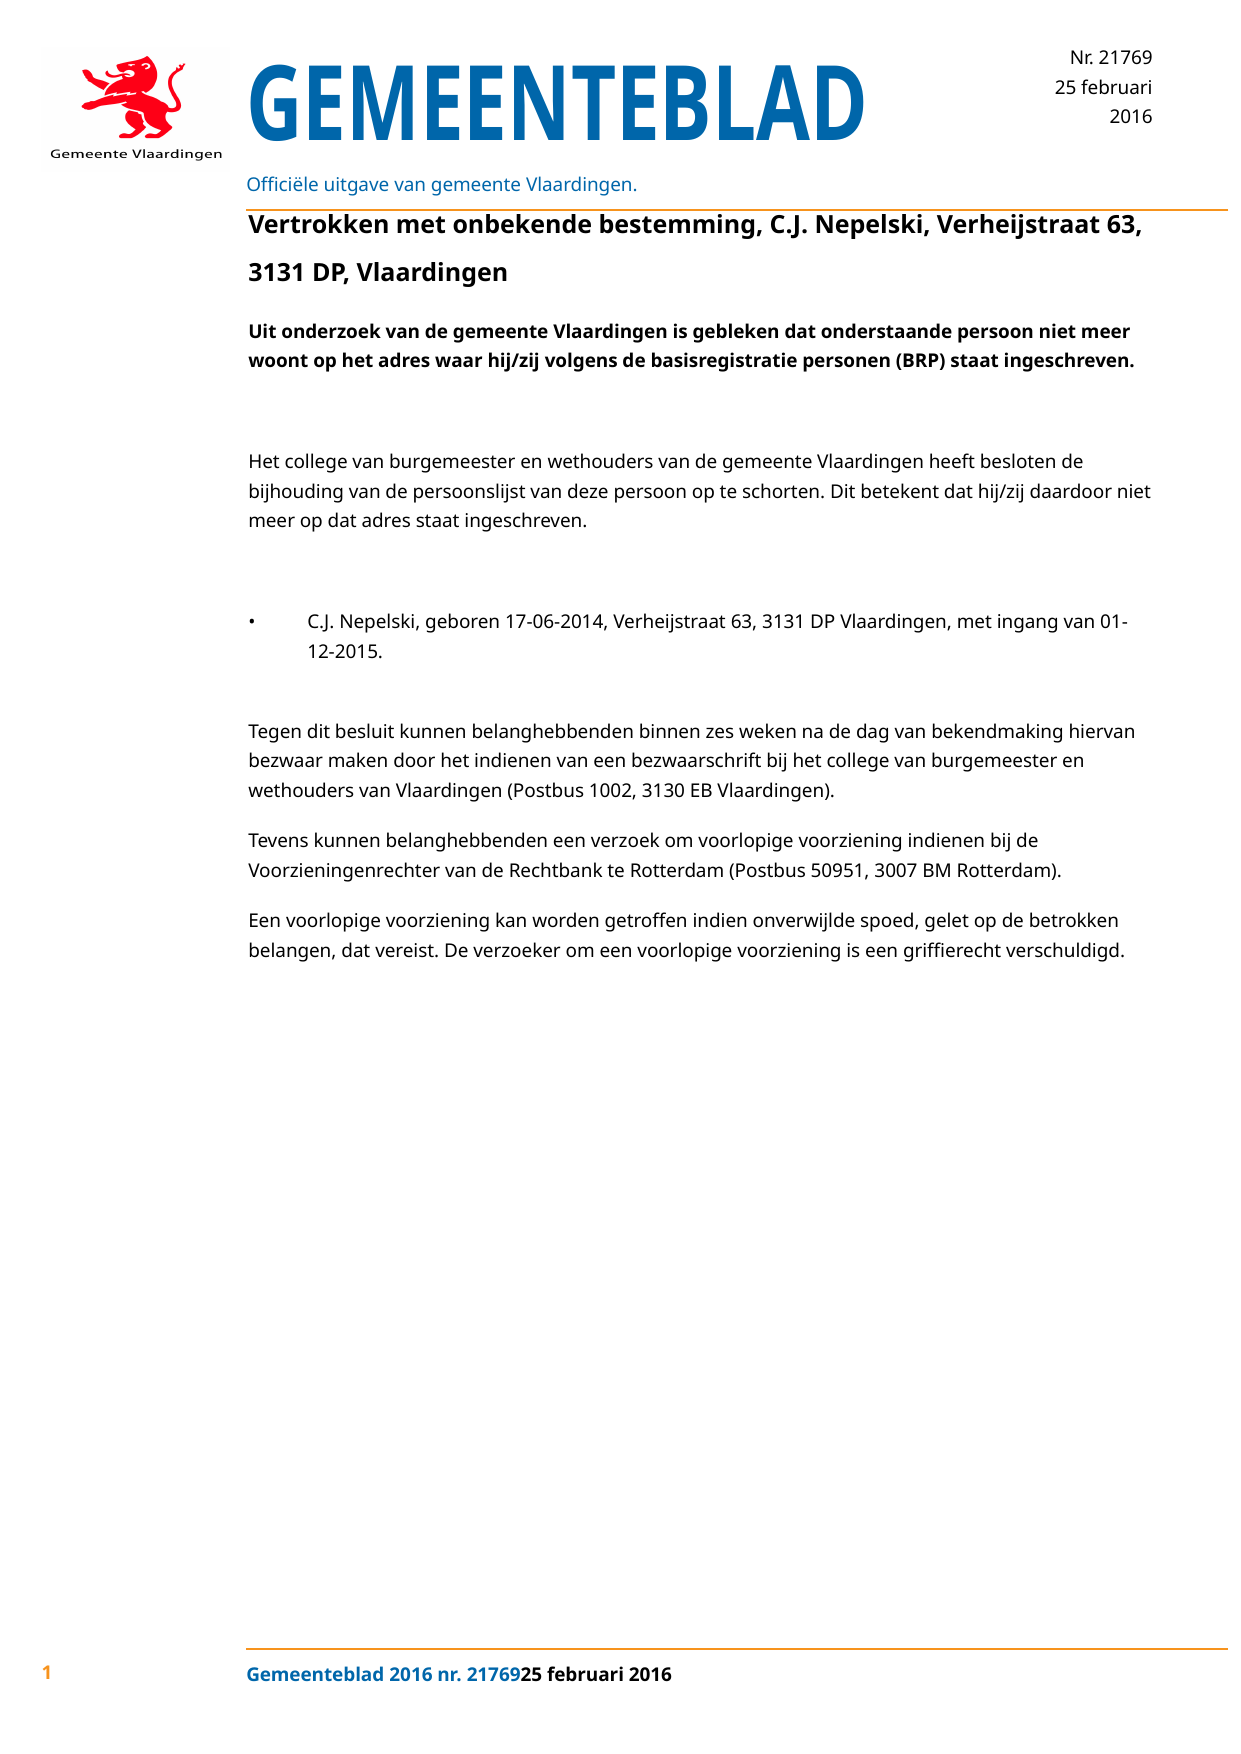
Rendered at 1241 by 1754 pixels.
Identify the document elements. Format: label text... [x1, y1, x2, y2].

text Uit onderzoek van de gemeente Vlaardingen is gebleken dat onderstaande persoon niet meer woont op het adres waar hij/zij volgens de basisregistratie personen (BRP) staat ingeschreven. [248, 318, 1152, 373]
text Tegen dit besluit kunnen belanghebbenden binnen zes weken na de dag van bekendmaking hiervan bezwaar maken door het indienen van een bezwaarschrift bij het college van burgemeester en wethouders van Vlaardingen (Postbus 1002, 3130 EB Vlaardingen). [248, 718, 1152, 803]
list C.J. Nepelski, geboren 17-06-2014, Verheijstraat 63, 3131 DP Vlaardingen, met ingang van 01-12-2015. [248, 608, 1152, 664]
text Het college van burgemeester en wethouders van de gemeente Vlaardingen heeft besloten de bijhouding van de persoonslijst van deze persoon op te schorten. Dit betekent dat hij/zij daardoor niet meer op dat adres staat ingeschreven. [248, 448, 1152, 533]
text Vertrokken met onbekende bestemming, C.J. Nepelski, Verheijstraat 63, 3131 DP, Vlaardingen [248, 211, 1152, 288]
text Een voorlopige voorziening kan worden getroffen indien onverwijlde spoed, gelet op de betrokken belangen, dat vereist. De verzoeker om een voorlopige voorziening is een griffierecht verschuldigd. [248, 907, 1152, 963]
picture [41, 47, 231, 172]
text Tevens kunnen belanghebbenden een verzoek om voorlopige voorziening indienen bij de Voorzieningenrechter van de Rechtbank te Rotterdam (Postbus 50951, 3007 BM Rotterdam). [248, 827, 1152, 883]
